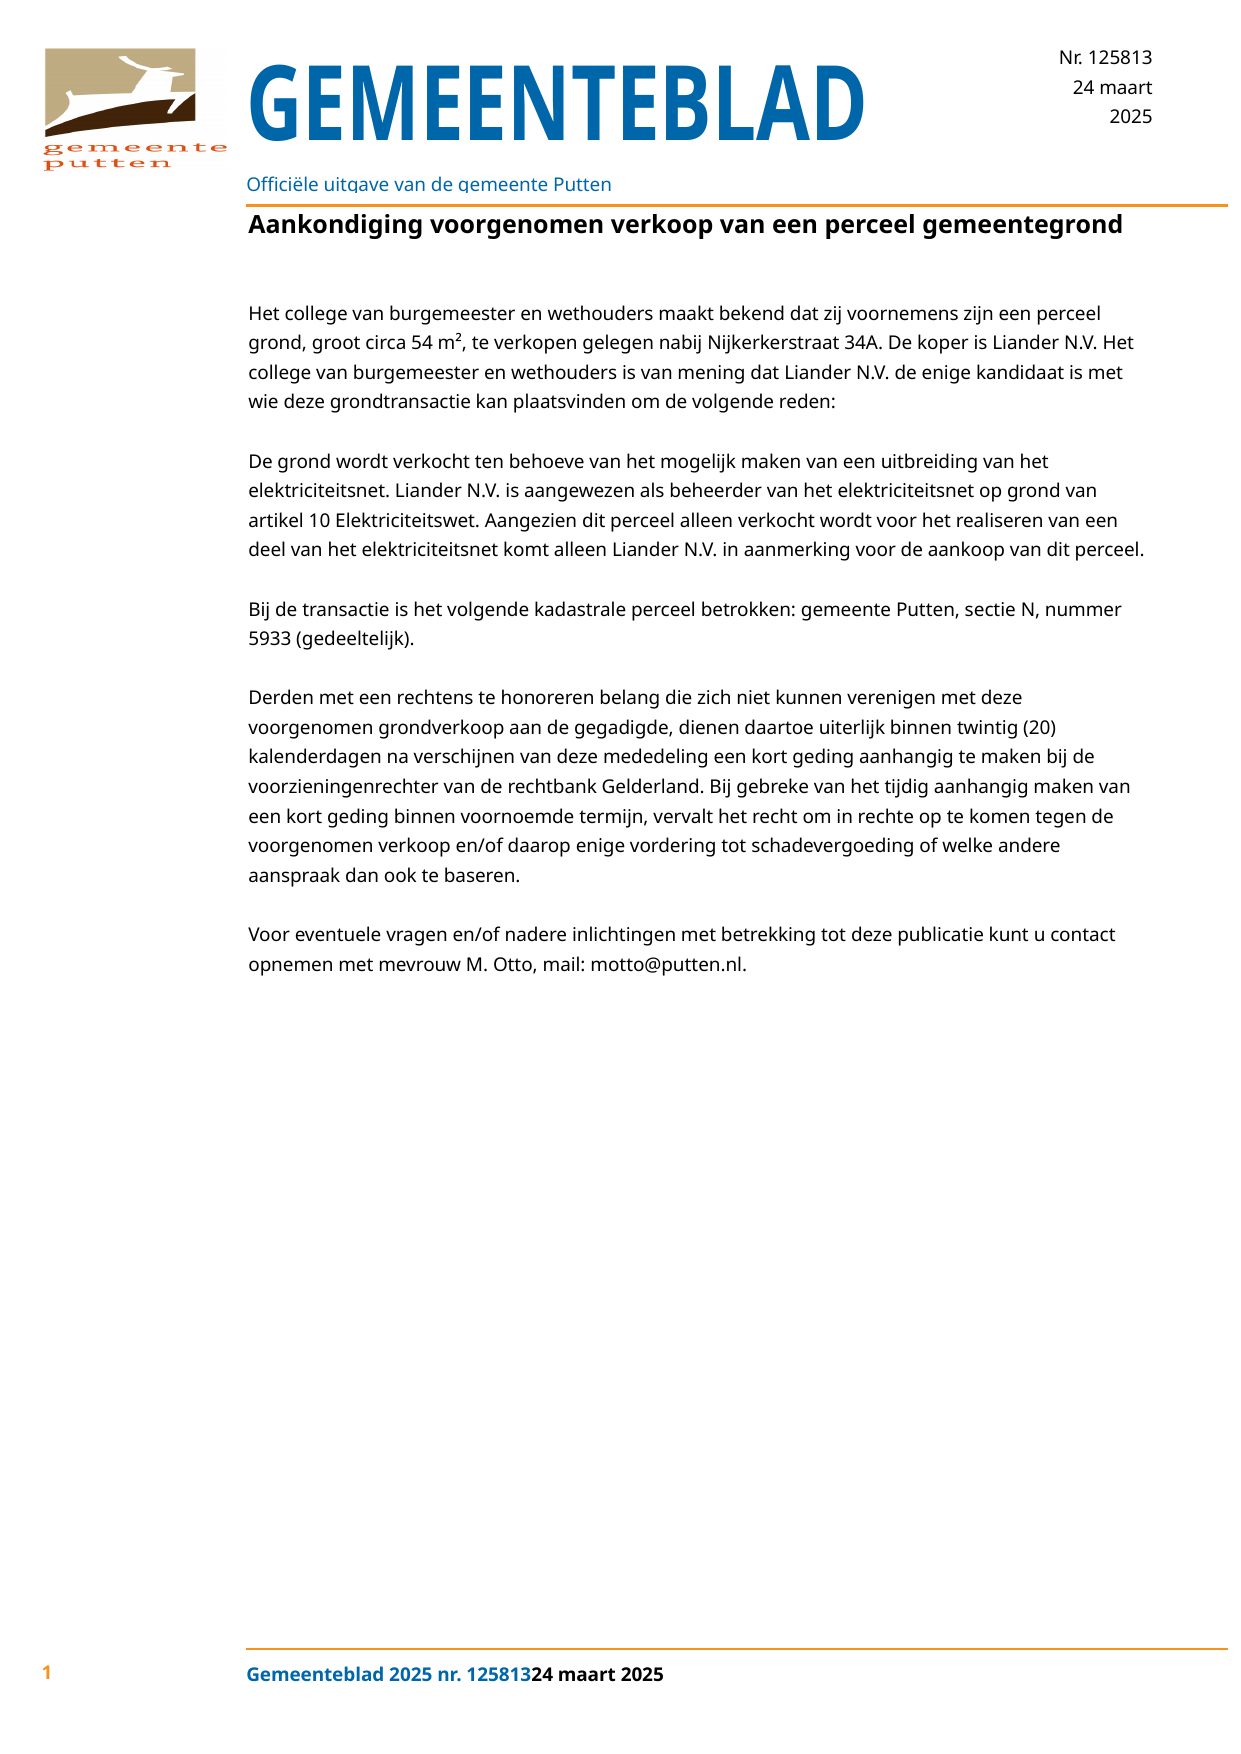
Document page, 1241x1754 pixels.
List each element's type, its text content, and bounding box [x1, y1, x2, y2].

text Voor eventuele vragen en/of nadere inlichtingen met betrekking tot deze publicatie kunt u contact opnemen met mevrouw M. Otto, mail: motto@putten.nl. [248, 921, 1152, 976]
text Het college van burgemeester en wethouders maakt bekend dat zij voornemens zijn een perceel grond, groot circa 54 m², te verkopen gelegen nabij Nijkerkerstraat 34A. De koper is Liander N.V. Het college van burgemeester en wethouders is van mening dat Liander N.V. de enige kandidaat is met wie deze grondtransactie kan plaatsvinden om de volgende reden: [248, 300, 1152, 414]
text Aankondiging voorgenomen verkoop van een perceel gemeentegrond [248, 207, 1152, 241]
text Bij de transactie is het volgende kadastrale perceel betrokken: gemeente Putten, sectie N, nummer 5933 (gedeeltelijk). [248, 596, 1152, 651]
text De grond wordt verkocht ten behoeve van het mogelijk maken van een uitbreiding van het elektriciteitsnet. Liander N.V. is aangewezen als beheerder van het elektriciteitsnet op grond van artikel 10 Elektriciteitswet. Aangezien dit perceel alleen verkocht wordt voor het realiseren van een deel van het elektriciteitsnet komt alleen Liander N.V. in aanmerking voor de aankoop van dit perceel. [248, 448, 1152, 562]
text Derden met een rechtens te honoreren belang die zich niet kunnen verenigen met deze voorgenomen grondverkoop aan de gegadigde, dienen daartoe uiterlijk binnen twintig (20) kalenderdagen na verschijnen van deze mededeling een kort geding aanhangig te maken bij de voorzieningenrechter van de rechtbank Gelderland. Bij gebreke van het tijdig aanhangig maken van een kort geding binnen voornoemde termijn, vervalt het recht om in rechte op te komen tegen de voorgenomen verkoop en/of daarop enige vordering tot schadevergoeding of welke andere aanspraak dan ook te baseren. [248, 684, 1152, 888]
picture [41, 47, 231, 172]
